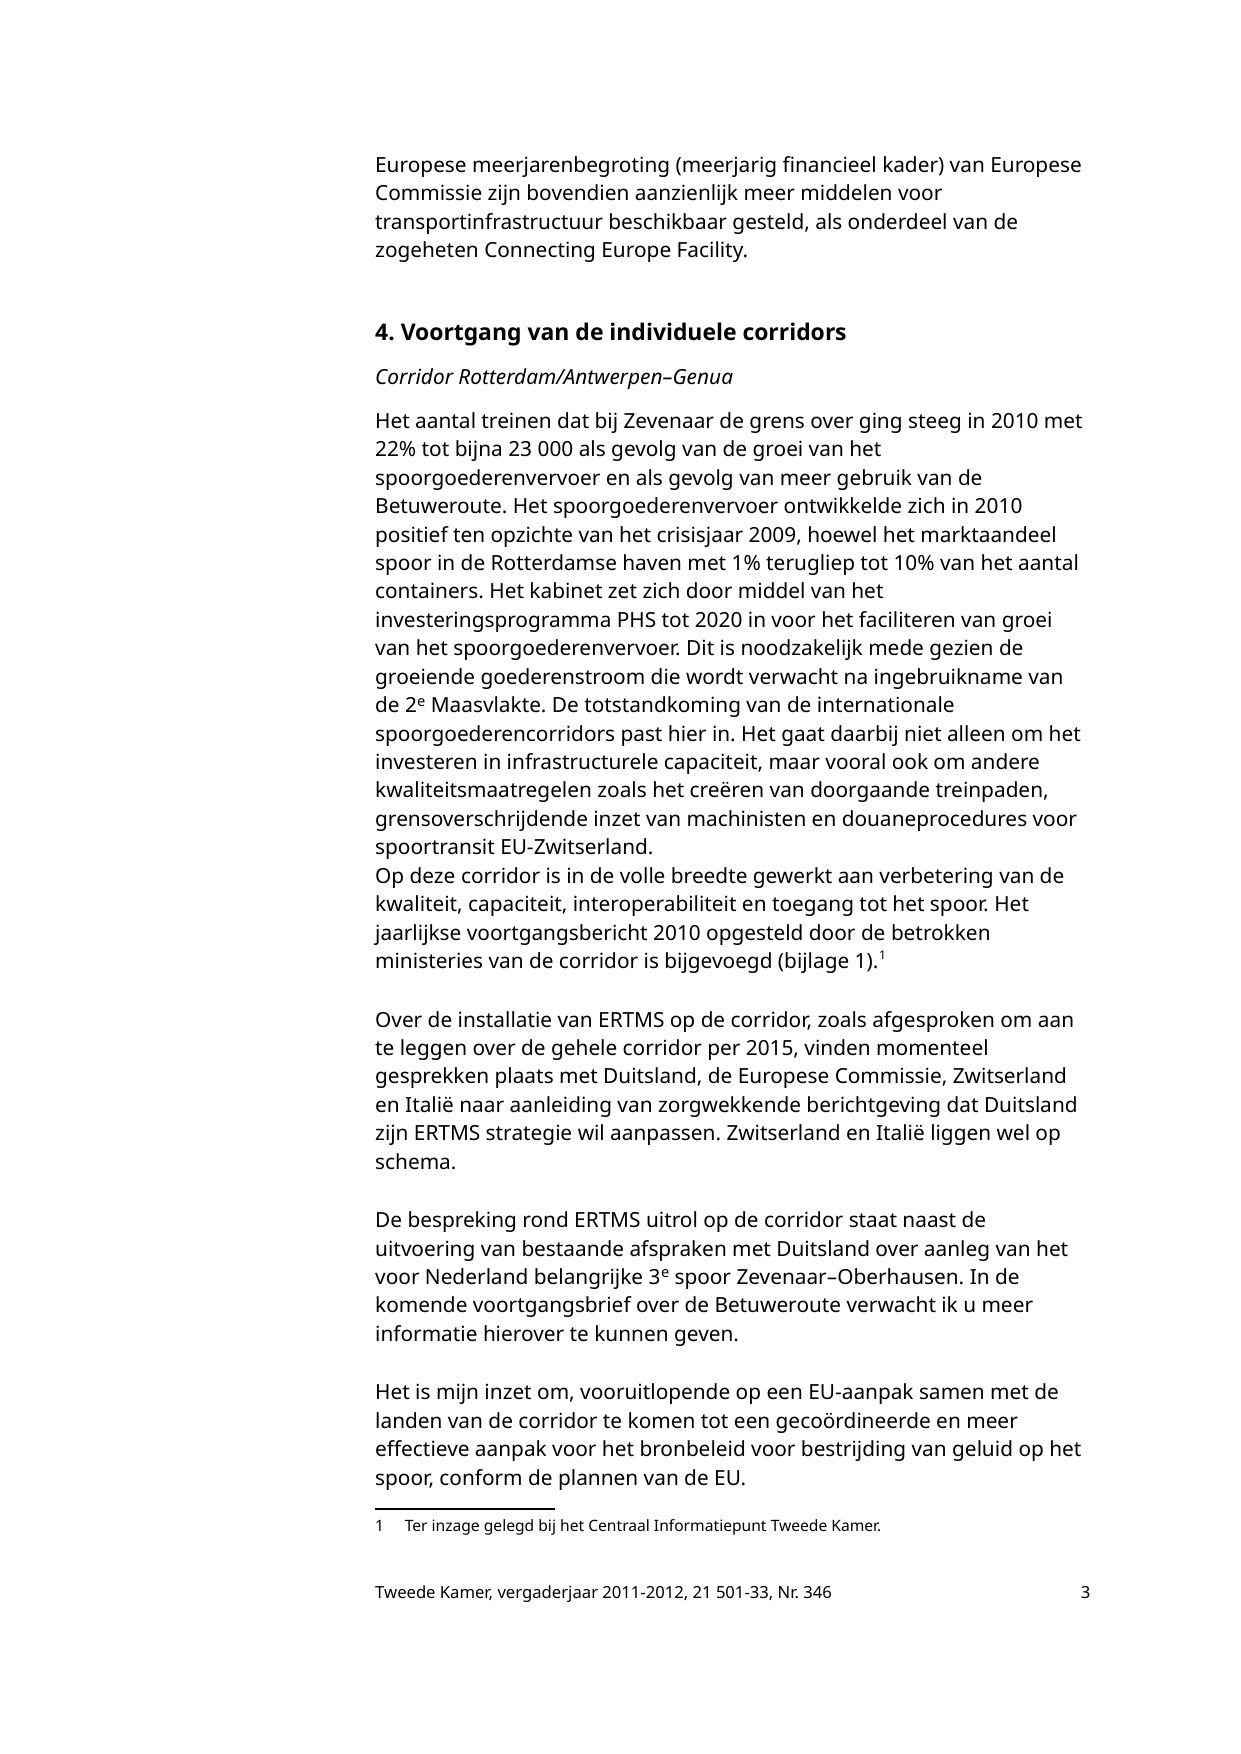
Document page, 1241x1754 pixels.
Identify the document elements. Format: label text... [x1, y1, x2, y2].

text Europese meerjarenbegroting (meerjarig financieel kader) van Europese Commissie zijn bovendien aanzienlijk meer middelen voor transportinfrastructuur beschikbaar gesteld, als onderdeel van de zogeheten Connecting Europe Facility. [375, 150, 1090, 264]
text Op deze corridor is in de volle breedte gewerkt aan verbetering van de kwaliteit, capaciteit, interoperabiliteit en toegang tot het spoor. Het jaarlijkse voortgangsbericht 2010 opgesteld door de betrokken ministeries van de corridor is bijgevoegd (bijlage 1). [375, 861, 1090, 975]
text De bespreking rond ERTMS uitrol op de corridor staat naast de uitvoering van bestaande afspraken met Duitsland over aanleg van het voor Nederland belangrijke 3e spoor Zevenaar–Oberhausen. In de komende voortgangsbrief over de Betuweroute verwacht ik u meer informatie hierover te kunnen geven. [375, 1205, 1090, 1347]
text Het is mijn inzet om, vooruitlopende op een EU-aanpak samen met de landen van de corridor te komen tot een gecoördineerde en meer effectieve aanpak voor het bronbeleid voor bestrijding van geluid op het spoor, conform de plannen van de EU. [375, 1377, 1090, 1491]
text Over de installatie van ERTMS op de corridor, zoals afgesproken om aan te leggen over de gehele corridor per 2015, vinden momenteel gesprekken plaats met Duitsland, de Europese Commissie, Zwitserland en Italië naar aanleiding van zorgwekkende berichtgeving dat Duitsland zijn ERTMS strategie wil aanpassen. Zwitserland en Italië liggen wel op schema. [375, 1005, 1090, 1175]
text Corridor Rotterdam/Antwerpen–Genua [375, 362, 1090, 391]
subtitle 4. Voortgang van de individuele corridors [375, 316, 1090, 347]
text Ter inzage gelegd bij het Centraal Informatiepunt Tweede Kamer. [375, 1508, 1090, 1536]
text Het aantal treinen dat bij Zevenaar de grens over ging steeg in 2010 met 22% tot bijna 23 000 als gevolg van de groei van het spoorgoederenvervoer en als gevolg van meer gebruik van de Betuweroute. Het spoorgoederenvervoer ontwikkelde zich in 2010 positief ten opzichte van het crisisjaar 2009, hoewel het marktaandeel spoor in de Rotterdamse haven met 1% terugliep tot 10% van het aantal containers. Het kabinet zet zich door middel van het investeringsprogramma PHS tot 2020 in voor het faciliteren van groei van het spoorgoederenvervoer. Dit is noodzakelijk mede gezien de groeiende goederenstroom die wordt verwacht na ingebruikname van de 2e Maasvlakte. De totstandkoming van de internationale spoorgoederencorridors past hier in. Het gaat daarbij niet alleen om het investeren in infrastructurele capaciteit, maar vooral ook om andere kwaliteitsmaatregelen zoals het creëren van doorgaande treinpaden, grensoverschrijdende inzet van machinisten en douaneprocedures voor spoortransit EU-Zwitserland. [375, 406, 1090, 861]
